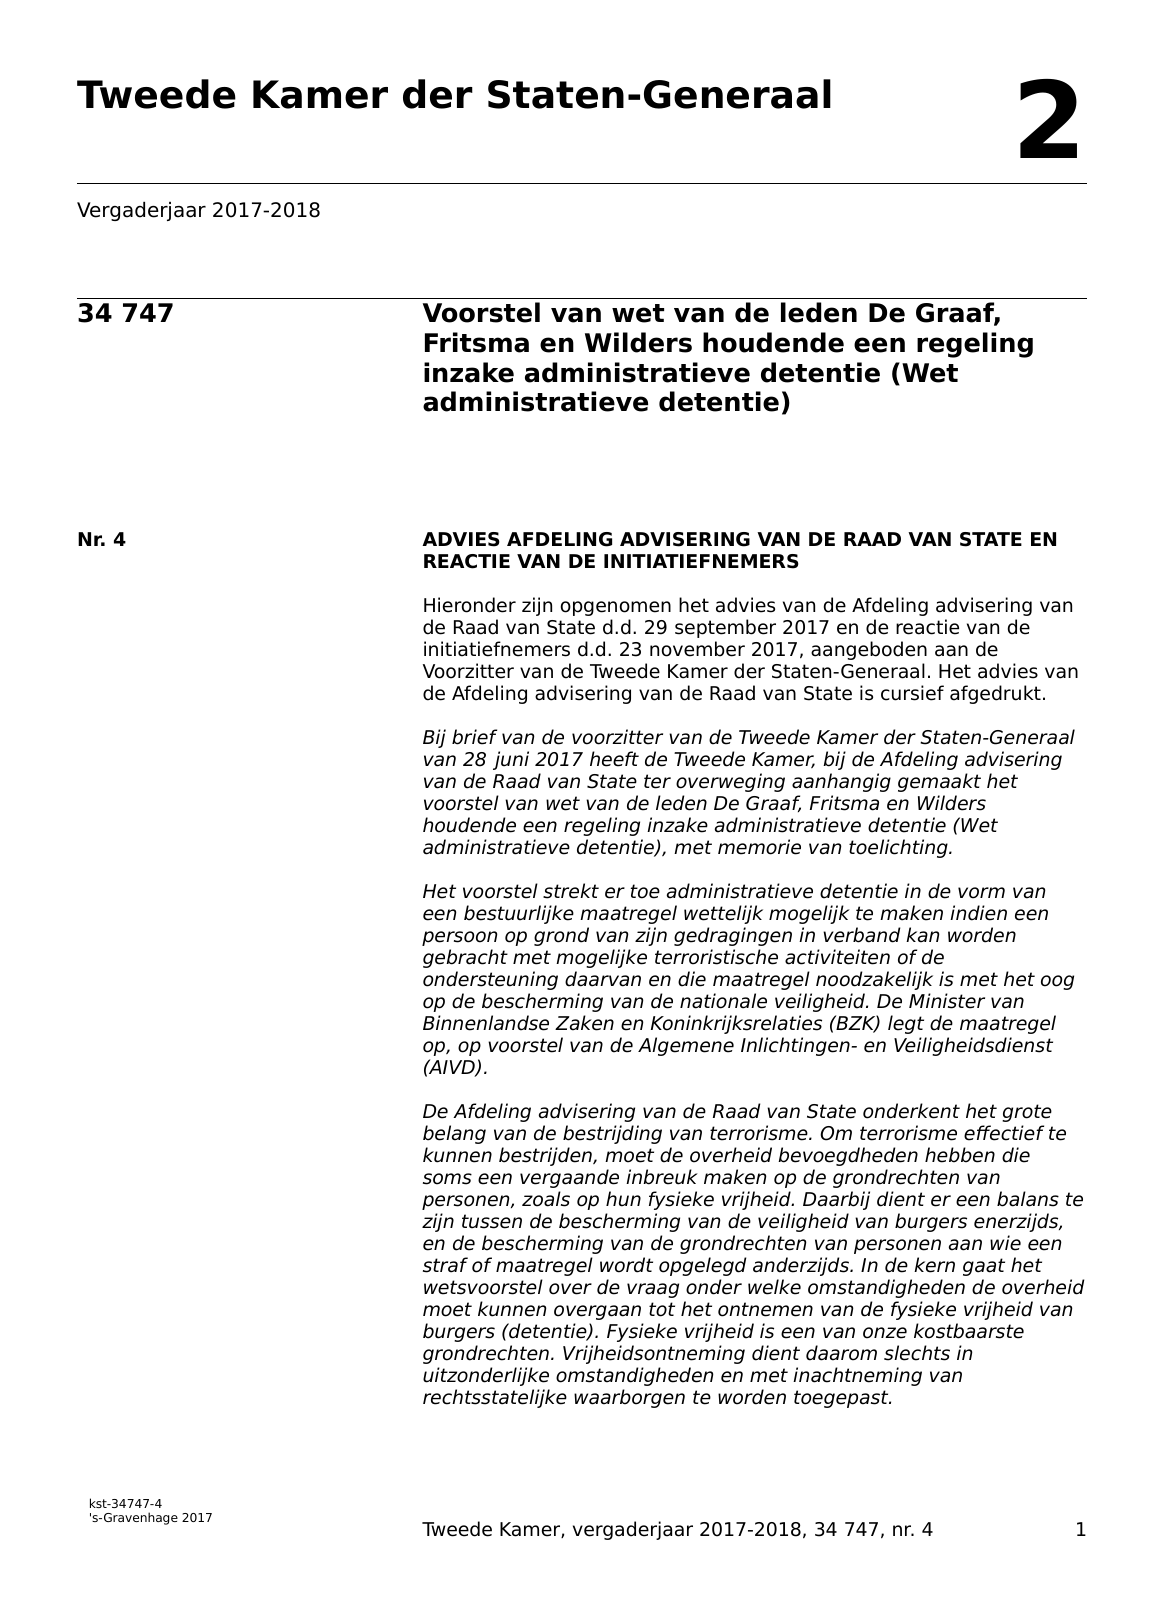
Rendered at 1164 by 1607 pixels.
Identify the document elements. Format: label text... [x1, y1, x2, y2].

table_header Tweede Kamer der Staten-Generaal [77, 59, 886, 183]
table_header 2 [886, 59, 1087, 183]
text Hieronder zijn opgenomen het advies van de Afdeling advisering van de Raad van State d.d. 29 september 2017 en de reactie van de initiatiefnemers d.d. 23 november 2017, aangeboden aan de Voorzitter van de Tweede Kamer der Staten-Generaal. Het advies van de Afdeling advisering van de Raad van State is cursief afgedrukt. [422, 595, 1087, 705]
subtitle 34 747 Voorstel van wet van de leden De Graaf, Fritsma en Wilders houdende een regeling inzake administratieve detentie (Wet administratieve detentie) [77, 299, 1087, 418]
text 's-Gravenhage 2017 [88, 1511, 323, 1525]
text Bij brief van de voorzitter van de Tweede Kamer der Staten-Generaal van 28 juni 2017 heeft de Tweede Kamer, bij de Afdeling advisering van de Raad van State ter overweging aanhangig gemaakt het voorstel van wet van de leden De Graaf, Fritsma en Wilders houdende een regeling inzake administratieve detentie (Wet administratieve detentie), met memorie van toelichting. [422, 727, 1087, 859]
subtitle Nr. 4 ADVIES AFDELING ADVISERING VAN DE RAAD VAN STATE EN REACTIE VAN DE INITIATIEFNEMERS [77, 529, 1087, 573]
text De Afdeling advisering van de Raad van State onderkent het grote belang van de bestrijding van terrorisme. Om terrorisme effectief te kunnen bestrijden, moet de overheid bevoegdheden hebben die soms een vergaande inbreuk maken op de grondrechten van personen, zoals op hun fysieke vrijheid. Daarbij dient er een balans te zijn tussen de bescherming van de veiligheid van burgers enerzijds, en de bescherming van de grondrechten van personen aan wie een straf of maatregel wordt opgelegd anderzijds. In de kern gaat het wetsvoorstel over de vraag onder welke omstandigheden de overheid moet kunnen overgaan tot het ontnemen van de fysieke vrijheid van burgers (detentie). Fysieke vrijheid is een van onze kostbaarste grondrechten. Vrijheidsontneming dient daarom slechts in uitzonderlijke omstandigheden en met inachtneming van rechtsstatelijke waarborgen te worden toegepast. [422, 1101, 1087, 1409]
text Het voorstel strekt er toe administratieve detentie in de vorm van een bestuurlijke maatregel wettelijk mogelijk te maken indien een persoon op grond van zijn gedragingen in verband kan worden gebracht met mogelijke terroristische activiteiten of de ondersteuning daarvan en die maatregel noodzakelijk is met het oog op de bescherming van de nationale veiligheid. De Minister van Binnenlandse Zaken en Koninkrijksrelaties (BZK) legt de maatregel op, op voorstel van de Algemene Inlichtingen- en Veiligheidsdienst (AIVD). [422, 881, 1087, 1079]
text kst-34747-4 [88, 1497, 323, 1511]
table_cell Vergaderjaar 2017-2018 [77, 184, 1087, 298]
